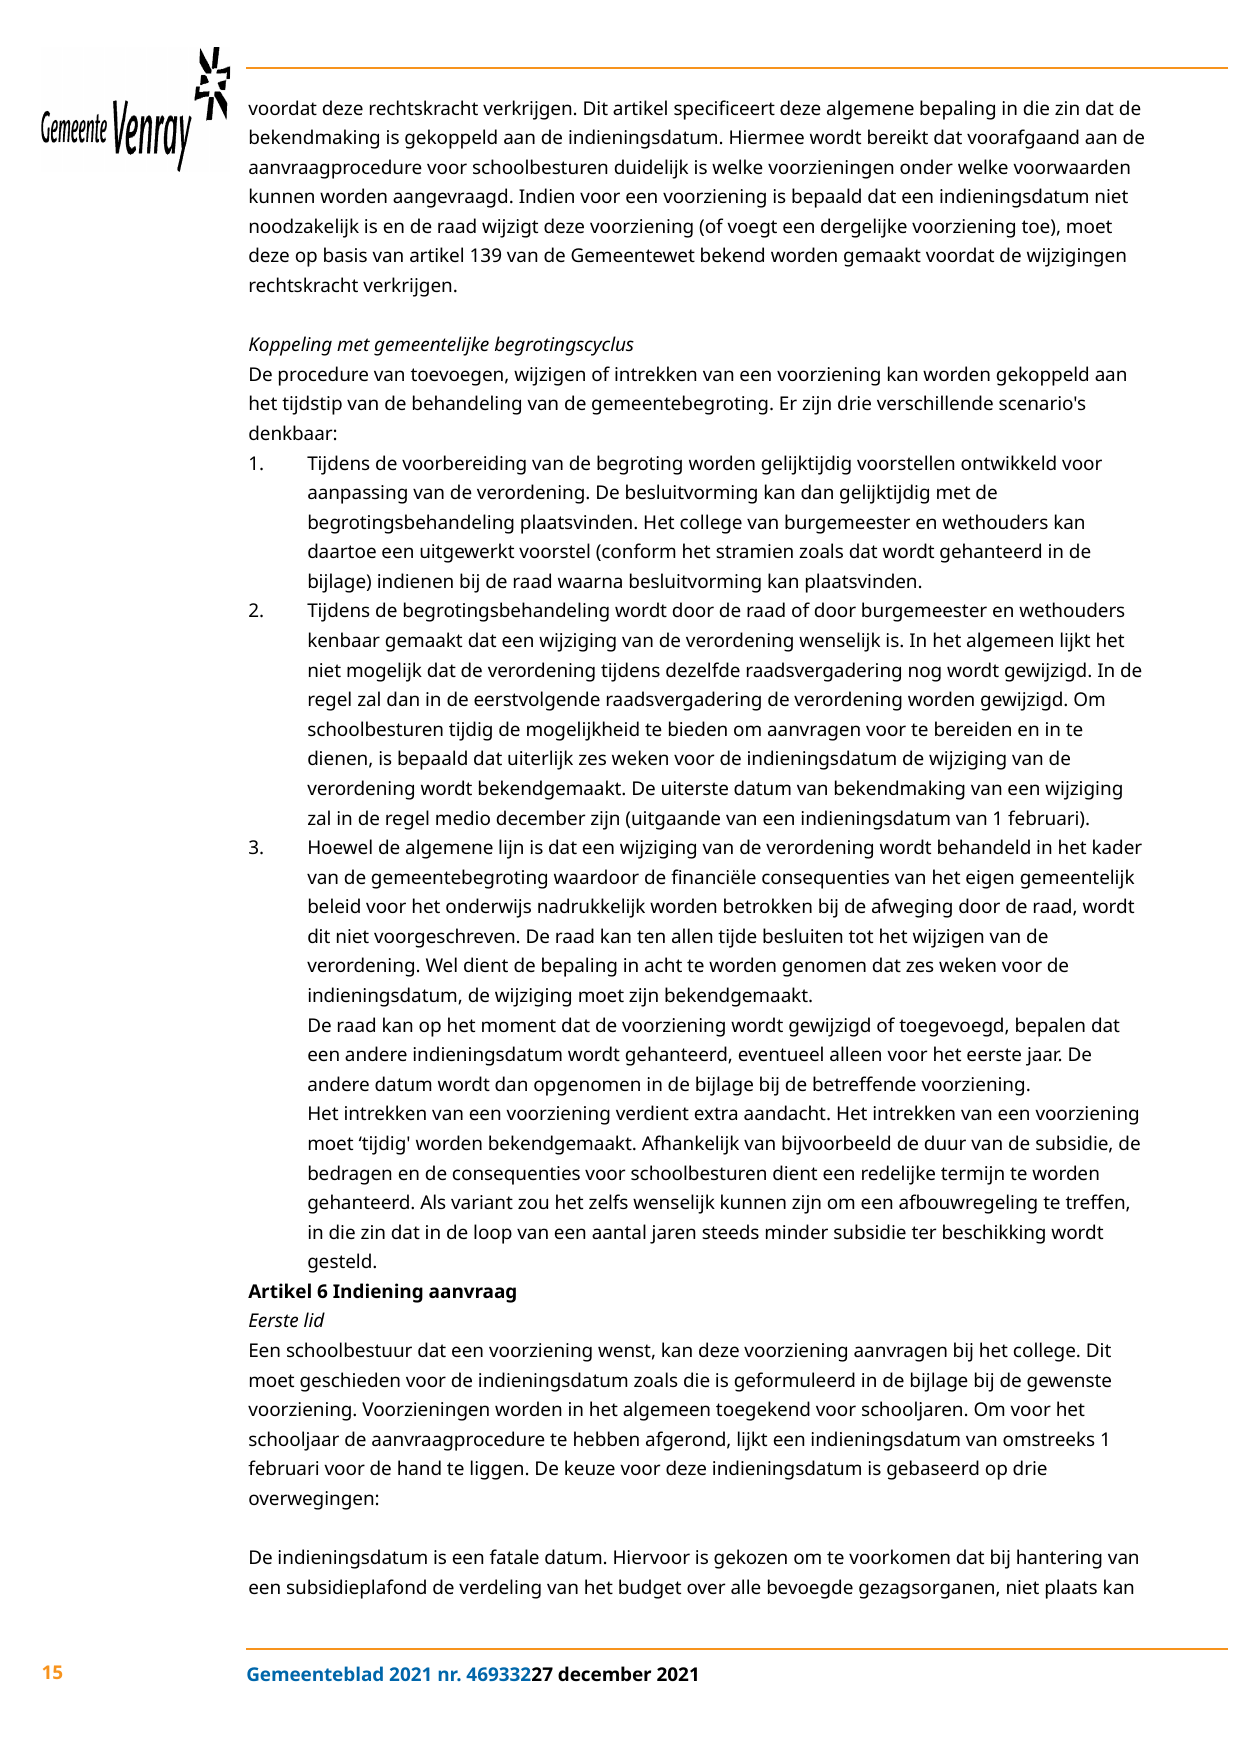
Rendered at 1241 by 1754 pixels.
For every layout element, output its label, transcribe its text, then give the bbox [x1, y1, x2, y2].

text voordat deze rechtskracht verkrijgen. Dit artikel specificeert deze algemene bepaling in die zin dat de bekendmaking is gekoppeld aan de indieningsdatum. Hiermee wordt bereikt dat voorafgaand aan de aanvraagprocedure voor schoolbesturen duidelijk is welke voorzieningen onder welke voorwaarden kunnen worden aangevraagd. Indien voor een voorziening is bepaald dat een indieningsdatum niet noodzakelijk is en de raad wijzigt deze voorziening (of voegt een dergelijke voorziening toe), moet deze op basis van artikel 139 van de Gemeentewet bekend worden gemaakt voordat de wijzigingen rechtskracht verkrijgen. [248, 95, 1152, 298]
list Hoewel de algemene lijn is dat een wijziging van de verordening wordt behandeld in het kader van de gemeentebegroting waardoor de financiële consequenties van het eigen gemeentelijk beleid voor het onderwijs nadrukkelijk worden betrokken bij de afweging door de raad, wordt dit niet voorgeschreven. De raad kan ten allen tijde besluiten tot het wijzigen van de verordening. Wel dient de bepaling in acht te worden genomen dat zes weken voor de indieningsdatum, de wijziging moet zijn bekendgemaakt. [248, 834, 1152, 1008]
picture [41, 47, 231, 172]
text Eerste lid [248, 1308, 1152, 1333]
text De indieningsdatum is een fatale datum. Hiervoor is gekozen om te voorkomen dat bij hantering van een subsidieplafond de verdeling van het budget over alle bevoegde gezagsorganen, niet plaats kan [248, 1544, 1152, 1600]
list Tijdens de voorbereiding van de begroting worden gelijktijdig voorstellen ontwikkeld voor aanpassing van de verordening. De besluitvorming kan dan gelijktijdig met de begrotingsbehandeling plaatsvinden. Het college van burgemeester en wethouders kan daartoe een uitgewerkt voorstel (conform het stramien zoals dat wordt gehanteerd in de bijlage) indienen bij de raad waarna besluitvorming kan plaatsvinden. [248, 450, 1152, 594]
text Een schoolbestuur dat een voorziening wenst, kan deze voorziening aanvragen bij het college. Dit moet geschieden voor de indieningsdatum zoals die is geformuleerd in de bijlage bij de gewenste voorziening. Voorzieningen worden in het algemeen toegekend voor schooljaren. Om voor het schooljaar de aanvraagprocedure te hebben afgerond, lijkt een indieningsdatum van omstreeks 1 februari voor de hand te liggen. De keuze voor deze indieningsdatum is gebaseerd op drie overwegingen: [248, 1337, 1152, 1511]
list Tijdens de begrotingsbehandeling wordt door de raad of door burgemeester en wethouders kenbaar gemaakt dat een wijziging van de verordening wenselijk is. In het algemeen lijkt het niet mogelijk dat de verordening tijdens dezelfde raadsvergadering nog wordt gewijzigd. In de regel zal dan in de eerstvolgende raadsvergadering de verordening worden gewijzigd. Om schoolbesturen tijdig de mogelijkheid te bieden om aanvragen voor te bereiden en in te dienen, is bepaald dat uiterlijk zes weken voor de indieningsdatum de wijziging van de verordening wordt bekendgemaakt. De uiterste datum van bekendmaking van een wijziging zal in de regel medio december zijn (uitgaande van een indieningsdatum van 1 februari). [248, 598, 1152, 831]
text De procedure van toevoegen, wijzigen of intrekken van een voorziening kan worden gekoppeld aan het tijdstip van de behandeling van de gemeentebegroting. Er zijn drie verschillende scenario's denkbaar: [248, 361, 1152, 446]
list Het intrekken van een voorziening verdient extra aandacht. Het intrekken van een voorziening moet ‘tijdig' worden bekendgemaakt. Afhankelijk van bijvoorbeeld de duur van de subsidie, de bedragen en de consequenties voor schoolbesturen dient een redelijke termijn te worden gehanteerd. Als variant zou het zelfs wenselijk kunnen zijn om een afbouwregeling te treffen, in die zin dat in de loop van een aantal jaren steeds minder subsidie ter beschikking wordt gesteld. [248, 1101, 1152, 1274]
text Artikel 6 Indiening aanvraag [248, 1278, 1152, 1304]
text Koppeling met gemeentelijke begrotingscyclus [248, 331, 1152, 357]
list De raad kan op het moment dat de voorziening wordt gewijzigd of toegevoegd, bepalen dat een andere indieningsdatum wordt gehanteerd, eventueel alleen voor het eerste jaar. De andere datum wordt dan opgenomen in de bijlage bij de betreffende voorziening. [248, 1012, 1152, 1097]
